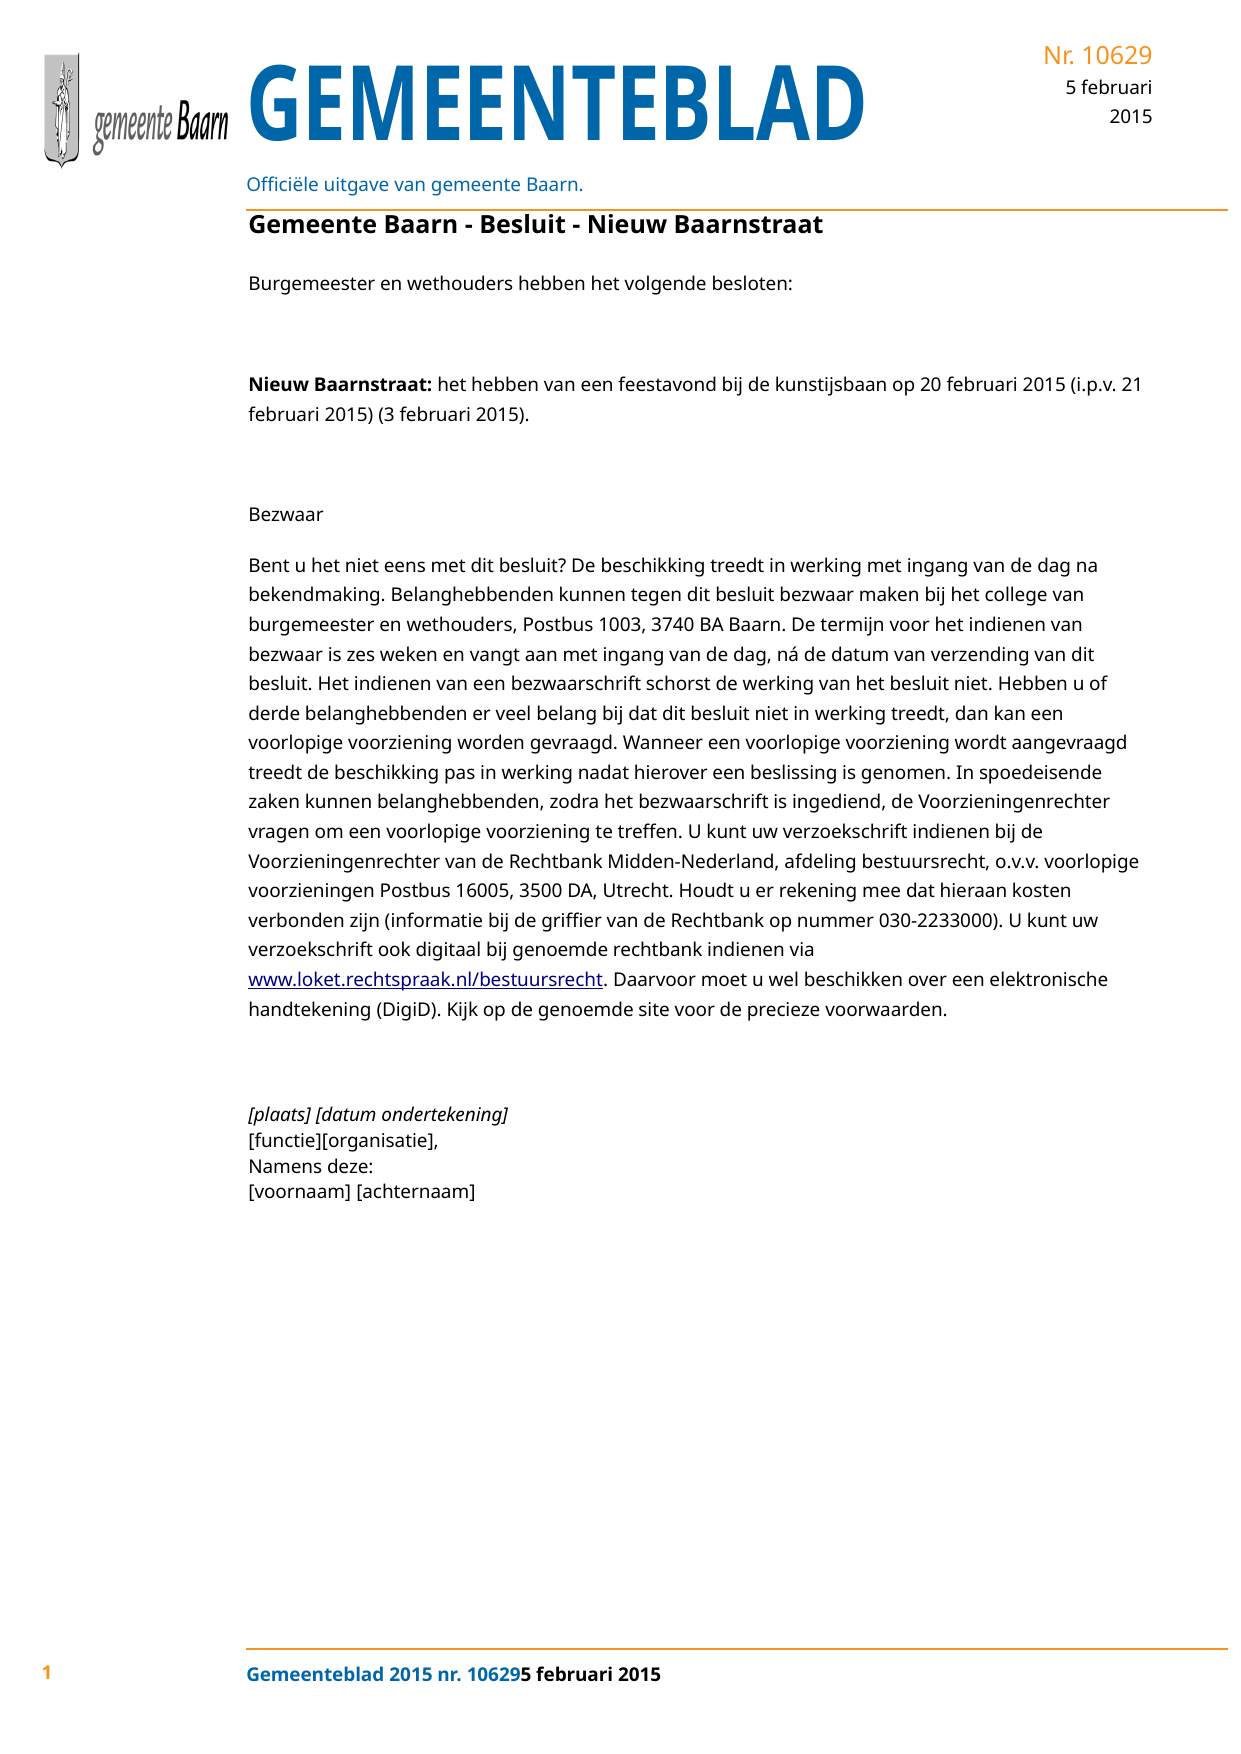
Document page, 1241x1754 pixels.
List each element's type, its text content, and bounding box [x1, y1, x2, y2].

text Burgemeester en wethouders hebben het volgende besloten: [248, 270, 1152, 296]
picture [41, 47, 231, 172]
text [functie][organisatie], [248, 1127, 1152, 1153]
text Nieuw Baarnstraat: het hebben van een feestavond bij de kunstijsbaan op 20 februari 2015 (i.p.v. 21 februari 2015) (3 februari 2015). [248, 371, 1152, 426]
text Bezwaar [248, 502, 1152, 527]
text [voornaam] [achternaam] [248, 1179, 1152, 1204]
text Gemeente Baarn - Besluit - Nieuw Baarnstraat [248, 211, 1152, 241]
text [plaats] [datum ondertekening] [248, 1101, 1152, 1127]
text Namens deze: [248, 1153, 1152, 1179]
text Bent u het niet eens met dit besluit? De beschikking treedt in werking met ingang van de dag na bekendmaking. Belanghebbenden kunnen tegen dit besluit bezwaar maken bij het college van burgemeester en wethouders, Postbus 1003, 3740 BA Baarn. De termijn voor het indienen van bezwaar is zes weken en vangt aan met ingang van de dag, ná de datum van verzending van dit besluit. Het indienen van een bezwaarschrift schorst de werking van het besluit niet. Hebben u of derde belanghebbenden er veel belang bij dat dit besluit niet in werking treedt, dan kan een voorlopige voorziening worden gevraagd. Wanneer een voorlopige voorziening wordt aangevraagd treedt de beschikking pas in werking nadat hierover een beslissing is genomen. In spoedeisende zaken kunnen belanghebbenden, zodra het bezwaarschrift is ingediend, de Voorzieningenrechter vragen om een voorlopige voorziening te treffen. U kunt uw verzoekschrift indienen bij de Voorzieningenrechter van de Rechtbank Midden-Nederland, afdeling bestuursrecht, o.v.v. voorlopige voorzieningen Postbus 16005, 3500 DA, Utrecht. Houdt u er rekening mee dat hieraan kosten verbonden zijn (informatie bij de griffier van de Rechtbank op nummer 030-2233000). U kunt uw verzoekschrift ook digitaal bij genoemde rechtbank indienen via www.loket.rechtspraak.nl/bestuursrecht. Daarvoor moet u wel beschikken over een elektronische handtekening (DigiD). Kijk op de genoemde site voor de precieze voorwaarden. [248, 552, 1152, 1021]
